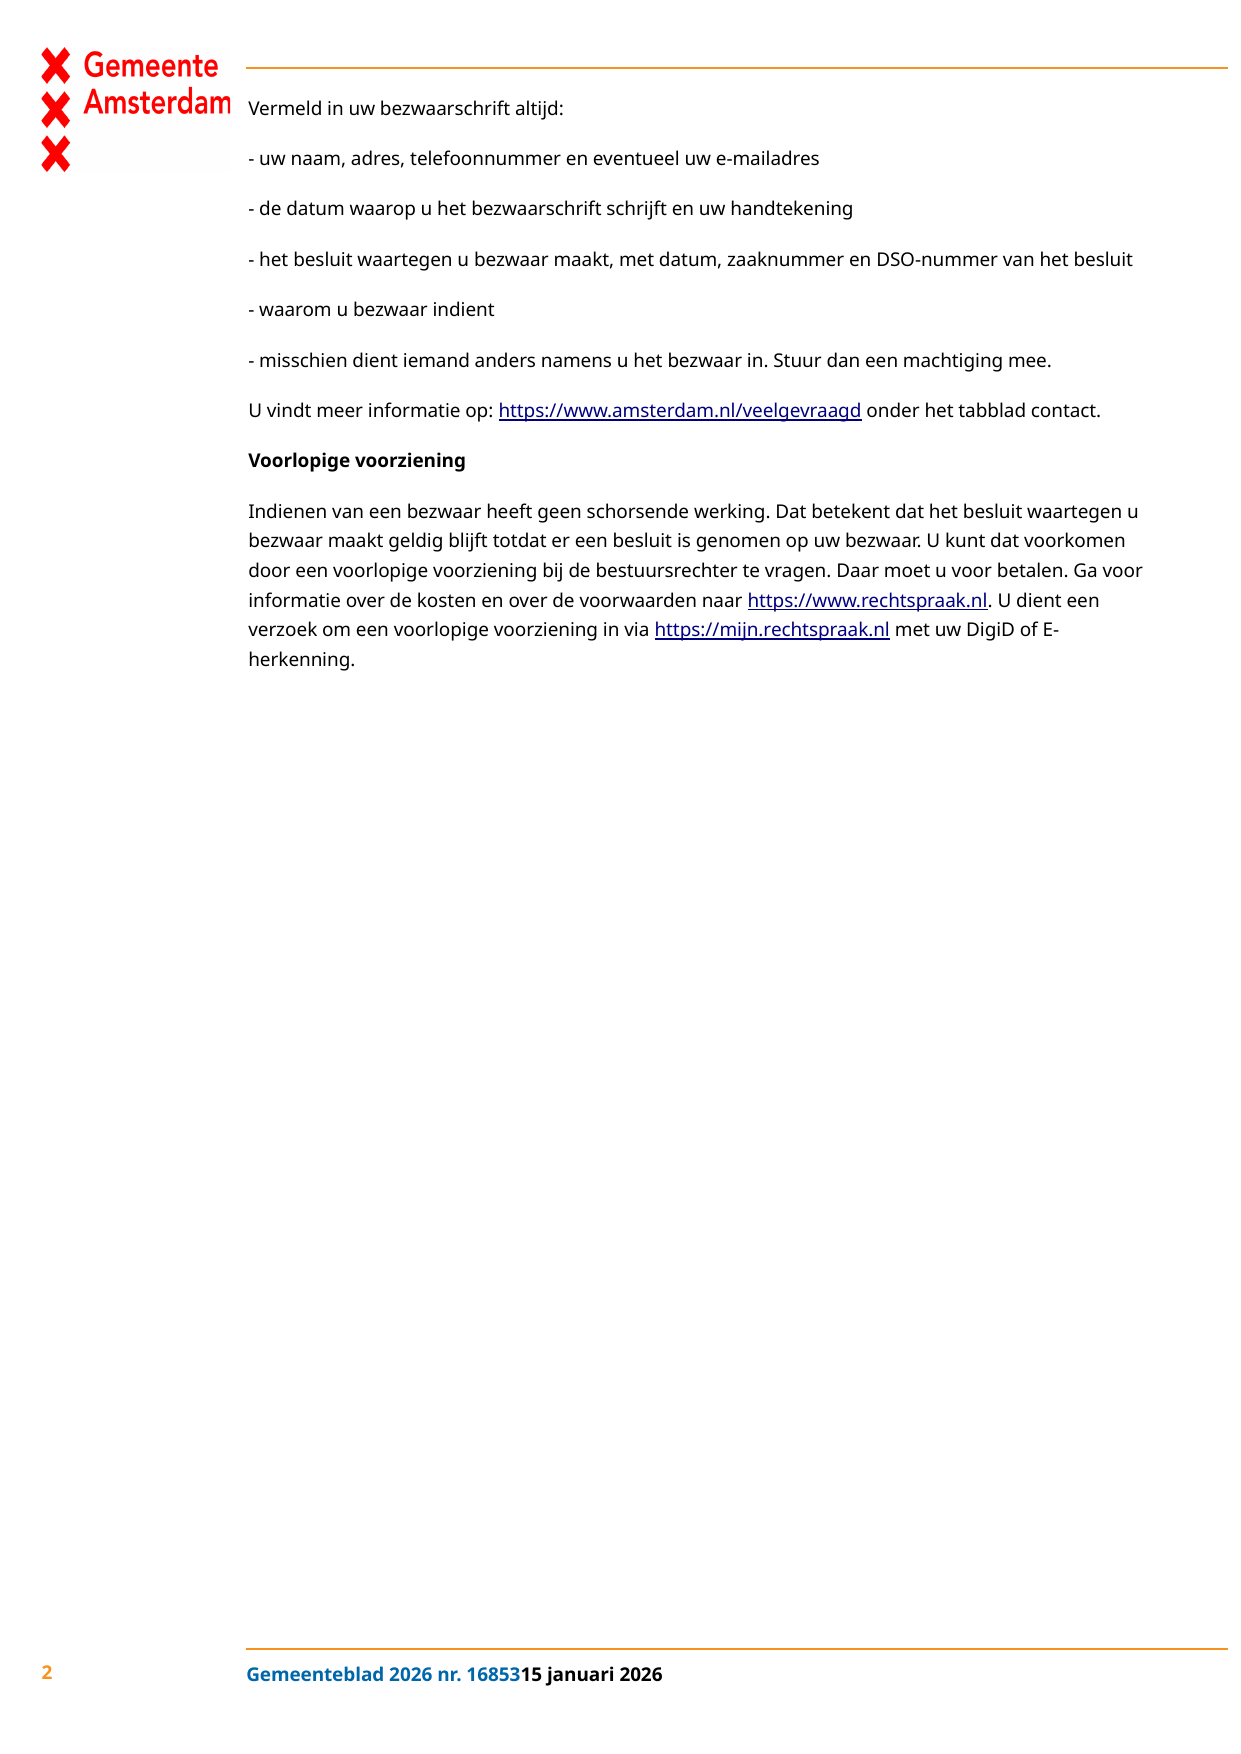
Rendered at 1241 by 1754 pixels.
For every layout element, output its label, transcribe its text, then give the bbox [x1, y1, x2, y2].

text - misschien dient iemand anders namens u het bezwaar in. Stuur dan een machtiging mee. [248, 347, 1152, 373]
text - de datum waarop u het bezwaarschrift schrijft en uw handtekening [248, 196, 1152, 221]
text Indienen van een bezwaar heeft geen schorsende werking. Dat betekent dat het besluit waartegen u bezwaar maakt geldig blijft totdat er een besluit is genomen op uw bezwaar. U kunt dat voorkomen door een voorlopige voorziening bij de bestuursrechter te vragen. Daar moet u voor betalen. Ga voor informatie over de kosten en over de voorwaarden naar https://www.rechtspraak.nl. U dient een verzoek om een voorlopige voorziening in via https://mijn.rechtspraak.nl met uw DigiD of E-herkenning. [248, 498, 1152, 672]
text - uw naam, adres, telefoonnummer en eventueel uw e-mailadres [248, 145, 1152, 171]
picture [41, 47, 231, 172]
text Voorlopige voorziening [248, 448, 1152, 473]
text U vindt meer informatie op: https://www.amsterdam.nl/veelgevraagd onder het tabblad contact. [248, 397, 1152, 423]
text Vermeld in uw bezwaarschrift altijd: [248, 95, 1152, 121]
text - het besluit waartegen u bezwaar maakt, met datum, zaaknummer en DSO-nummer van het besluit [248, 246, 1152, 272]
text - waarom u bezwaar indient [248, 296, 1152, 322]
